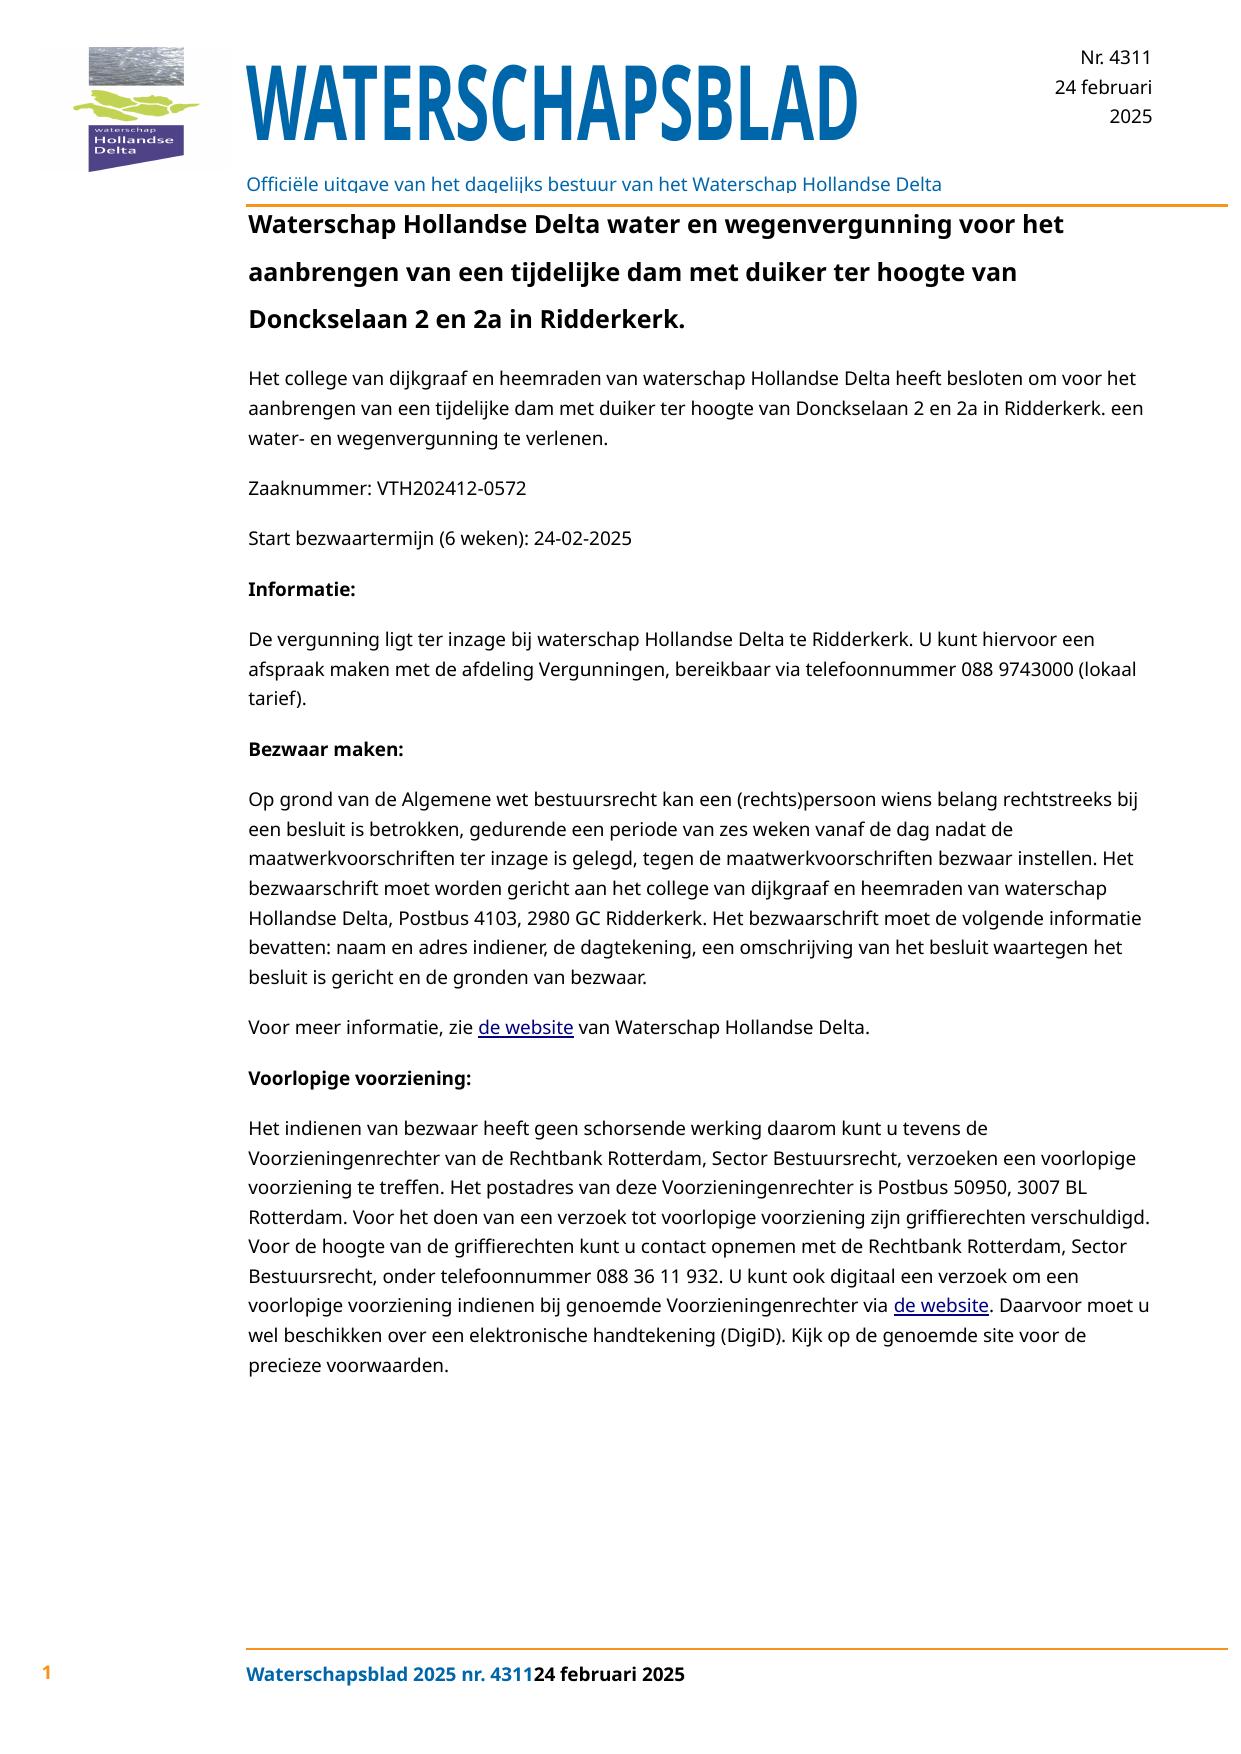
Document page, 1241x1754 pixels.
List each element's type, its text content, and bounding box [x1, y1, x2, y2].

text Waterschap Hollandse Delta water en wegenvergunning voor het aanbrengen van een tijdelijke dam met duiker ter hoogte van Donckselaan 2 en 2a in Ridderkerk. [248, 207, 1152, 336]
text Informatie: [248, 576, 1152, 602]
picture [41, 47, 231, 172]
text Voor meer informatie, zie de website van Waterschap Hollandse Delta. [248, 1014, 1152, 1040]
text Op grond van de Algemene wet bestuursrecht kan een (rechts)persoon wiens belang rechtstreeks bij een besluit is betrokken, gedurende een periode van zes weken vanaf de dag nadat de maatwerkvoorschriften ter inzage is gelegd, tegen de maatwerkvoorschriften bezwaar instellen. Het bezwaarschrift moet worden gericht aan het college van dijkgraaf en heemraden van waterschap Hollandse Delta, Postbus 4103, 2980 GC Ridderkerk. Het bezwaarschrift moet de volgende informatie bevatten: naam en adres indiener, de dagtekening, een omschrijving van het besluit waartegen het besluit is gericht en de gronden van bezwaar. [248, 786, 1152, 989]
text De vergunning ligt ter inzage bij waterschap Hollandse Delta te Ridderkerk. U kunt hiervoor een afspraak maken met de afdeling Vergunningen, bereikbaar via telefoonnummer 088 9743000 (lokaal tarief). [248, 626, 1152, 711]
text Het college van dijkgraaf en heemraden van waterschap Hollandse Delta heeft besloten om voor het aanbrengen van een tijdelijke dam met duiker ter hoogte van Donckselaan 2 en 2a in Ridderkerk. een water- en wegenvergunning te verlenen. [248, 366, 1152, 450]
text Het indienen van bezwaar heeft geen schorsende werking daarom kunt u tevens de Voorzieningenrechter van de Rechtbank Rotterdam, Sector Bestuursrecht, verzoeken een voorlopige voorziening te treffen. Het postadres van deze Voorzieningenrechter is Postbus 50950, 3007 BL Rotterdam. Voor het doen van een verzoek tot voorlopige voorziening zijn griffierechten verschuldigd. Voor de hoogte van de griffierechten kunt u contact opnemen met de Rechtbank Rotterdam, Sector Bestuursrecht, onder telefoonnummer 088 36 11 932. U kunt ook digitaal een verzoek om een voorlopige voorziening indienen bij genoemde Voorzieningenrechter via de website. Daarvoor moet u wel beschikken over een elektronische handtekening (DigiD). Kijk op de genoemde site voor de precieze voorwaarden. [248, 1115, 1152, 1377]
text Bezwaar maken: [248, 736, 1152, 762]
text Voorlopige voorziening: [248, 1065, 1152, 1090]
text Zaaknummer: VTH202412-0572 [248, 475, 1152, 501]
text Start bezwaartermijn (6 weken): 24-02-2025 [248, 526, 1152, 551]
